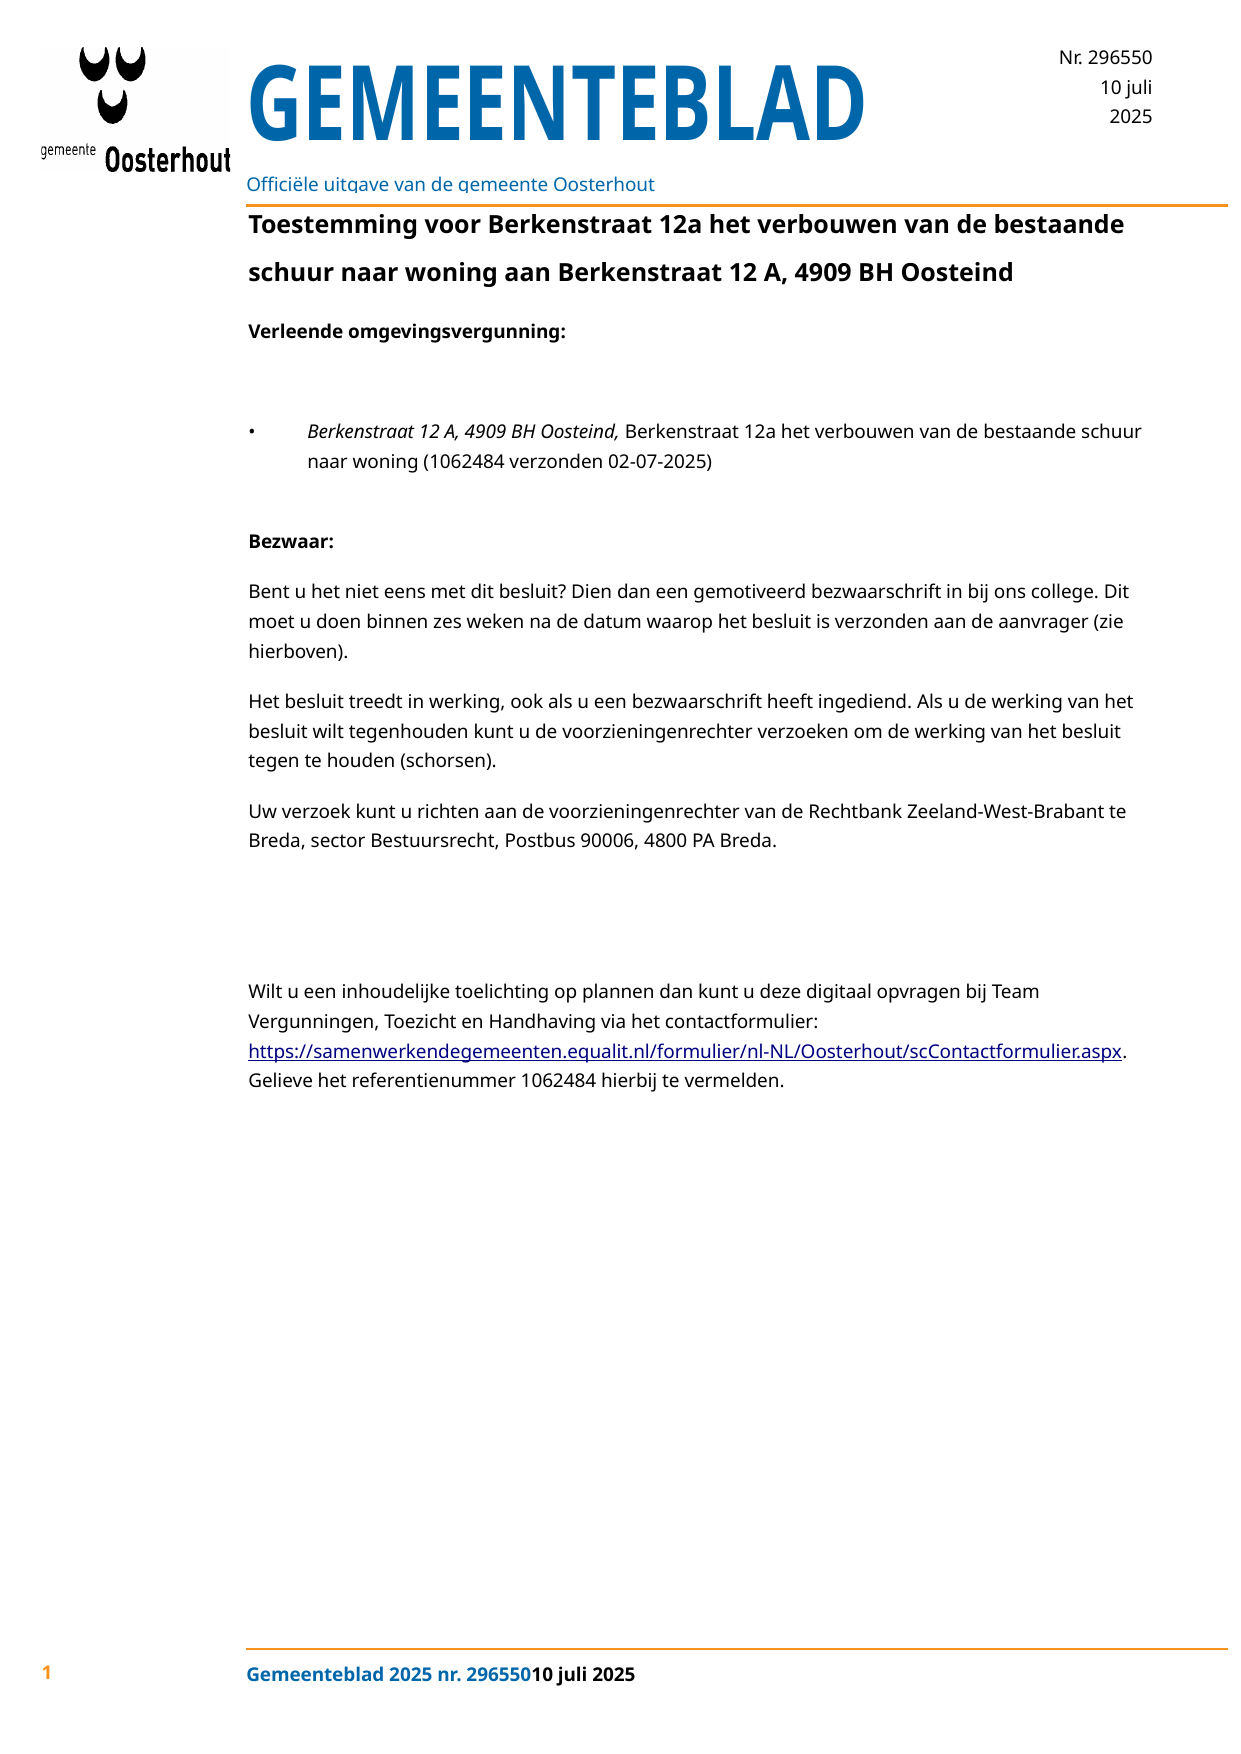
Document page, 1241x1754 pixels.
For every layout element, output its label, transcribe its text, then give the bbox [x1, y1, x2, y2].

text Het besluit treedt in werking, ook als u een bezwaarschrift heeft ingediend. Als u de werking van het besluit wilt tegenhouden kunt u de voorzieningenrechter verzoeken om de werking van het besluit tegen te houden (schorsen). [248, 688, 1152, 773]
text Uw verzoek kunt u richten aan de voorzieningenrechter van de Rechtbank Zeeland-West-Brabant te Breda, sector Bestuursrecht, Postbus 90006, 4800 PA Breda. [248, 798, 1152, 853]
picture [41, 47, 231, 172]
text Toestemming voor Berkenstraat 12a het verbouwen van de bestaande schuur naar woning aan Berkenstraat 12 A, 4909 BH Oosteind [248, 207, 1152, 288]
text Bent u het niet eens met dit besluit? Dien dan een gemotiveerd bezwaarschrift in bij ons college. Dit moet u doen binnen zes weken na de datum waarop het besluit is verzonden aan de aanvrager (zie hierboven). [248, 579, 1152, 664]
text Bezwaar: [248, 528, 1152, 554]
text Wilt u een inhoudelijke toelichting op plannen dan kunt u deze digitaal opvragen bij Team Vergunningen, Toezicht en Handhaving via het contactformulier: https://samenwerkendegemeenten.equalit.nl/formulier/nl-NL/Oosterhout/scContactformulier.aspx. Gelieve het referentienummer 1062484 hierbij te vermelden. [248, 979, 1152, 1093]
text Verleende omgevingsvergunning: [248, 318, 1152, 344]
list Berkenstraat 12 A, 4909 BH Oosteind, Berkenstraat 12a het verbouwen van de bestaande schuur naar woning (1062484 verzonden 02-07-2025) [248, 419, 1152, 474]
